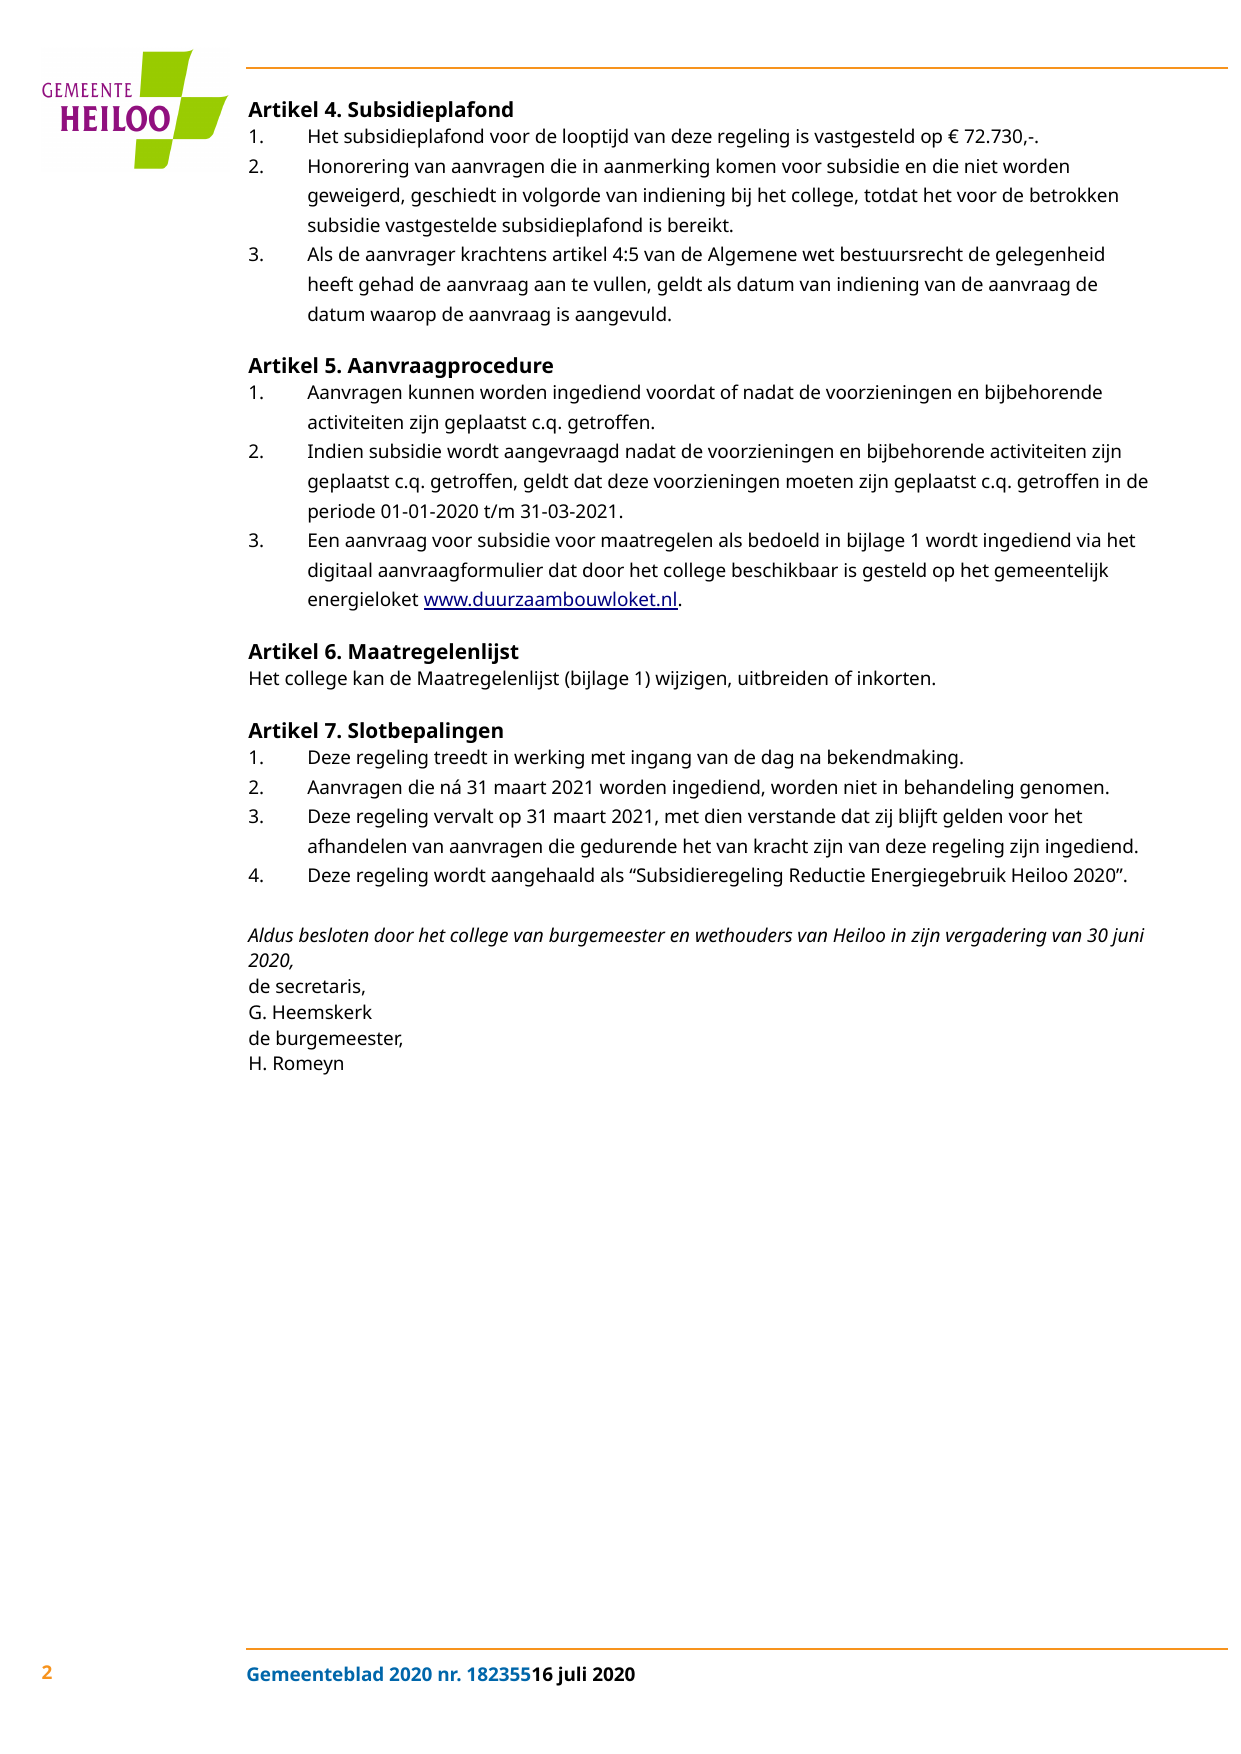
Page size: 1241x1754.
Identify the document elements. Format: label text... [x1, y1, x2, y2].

list Honorering van aanvragen die in aanmerking komen voor subsidie en die niet worden geweigerd, geschiedt in volgorde van indiening bij het college, totdat het voor de betrokken subsidie vastgestelde subsidieplafond is bereikt. [248, 153, 1152, 238]
text Artikel 4. Subsidieplafond [248, 95, 1152, 123]
list Aanvragen kunnen worden ingediend voordat of nadat de voorzieningen en bijbehorende activiteiten zijn geplaatst c.q. getroffen. [248, 379, 1152, 435]
text de secretaris, [248, 973, 1152, 999]
list Deze regeling vervalt op 31 maart 2021, met dien verstande dat zij blijft gelden voor het afhandelen van aanvragen die gedurende het van kracht zijn van deze regeling zijn ingediend. [248, 803, 1152, 859]
list Deze regeling wordt aangehaald als “Subsidieregeling Reductie Energiegebruik Heiloo 2020”. [248, 863, 1152, 888]
list Aanvragen die ná 31 maart 2021 worden ingediend, worden niet in behandeling genomen. [248, 774, 1152, 800]
list Het subsidieplafond voor de looptijd van deze regeling is vastgesteld op € 72.730,-. [248, 123, 1152, 149]
text Aldus besloten door het college van burgemeester en wethouders van Heiloo in zijn vergadering van 30 juni 2020, [248, 922, 1152, 973]
list Als de aanvrager krachtens artikel 4:5 van de Algemene wet bestuursrecht de gelegenheid heeft gehad de aanvraag aan te vullen, geldt als datum van indiening van de aanvraag de datum waarop de aanvraag is aangevuld. [248, 242, 1152, 326]
text de burgemeester, [248, 1025, 1152, 1051]
text Het college kan de Maatregelenlijst (bijlage 1) wijzigen, uitbreiden of inkorten. [248, 666, 1152, 691]
text Artikel 6. Maatregelenlijst [248, 637, 1152, 666]
text Artikel 7. Slotbepalingen [248, 716, 1152, 744]
text Artikel 5. Aanvraagprocedure [248, 351, 1152, 379]
text G. Heemskerk [248, 999, 1152, 1025]
text H. Romeyn [248, 1051, 1152, 1076]
list Een aanvraag voor subsidie voor maatregelen als bedoeld in bijlage 1 wordt ingediend via het digitaal aanvraagformulier dat door het college beschikbaar is gesteld op het gemeentelijk energieloket www.duurzaambouwloket.nl. [248, 527, 1152, 612]
list Deze regeling treedt in werking met ingang van de dag na bekendmaking. [248, 744, 1152, 770]
list Indien subsidie wordt aangevraagd nadat de voorzieningen en bijbehorende activiteiten zijn geplaatst c.q. getroffen, geldt dat deze voorzieningen moeten zijn geplaatst c.q. getroffen in de periode 01-01-2020 t/m 31-03-2021. [248, 439, 1152, 524]
picture [41, 47, 231, 172]
